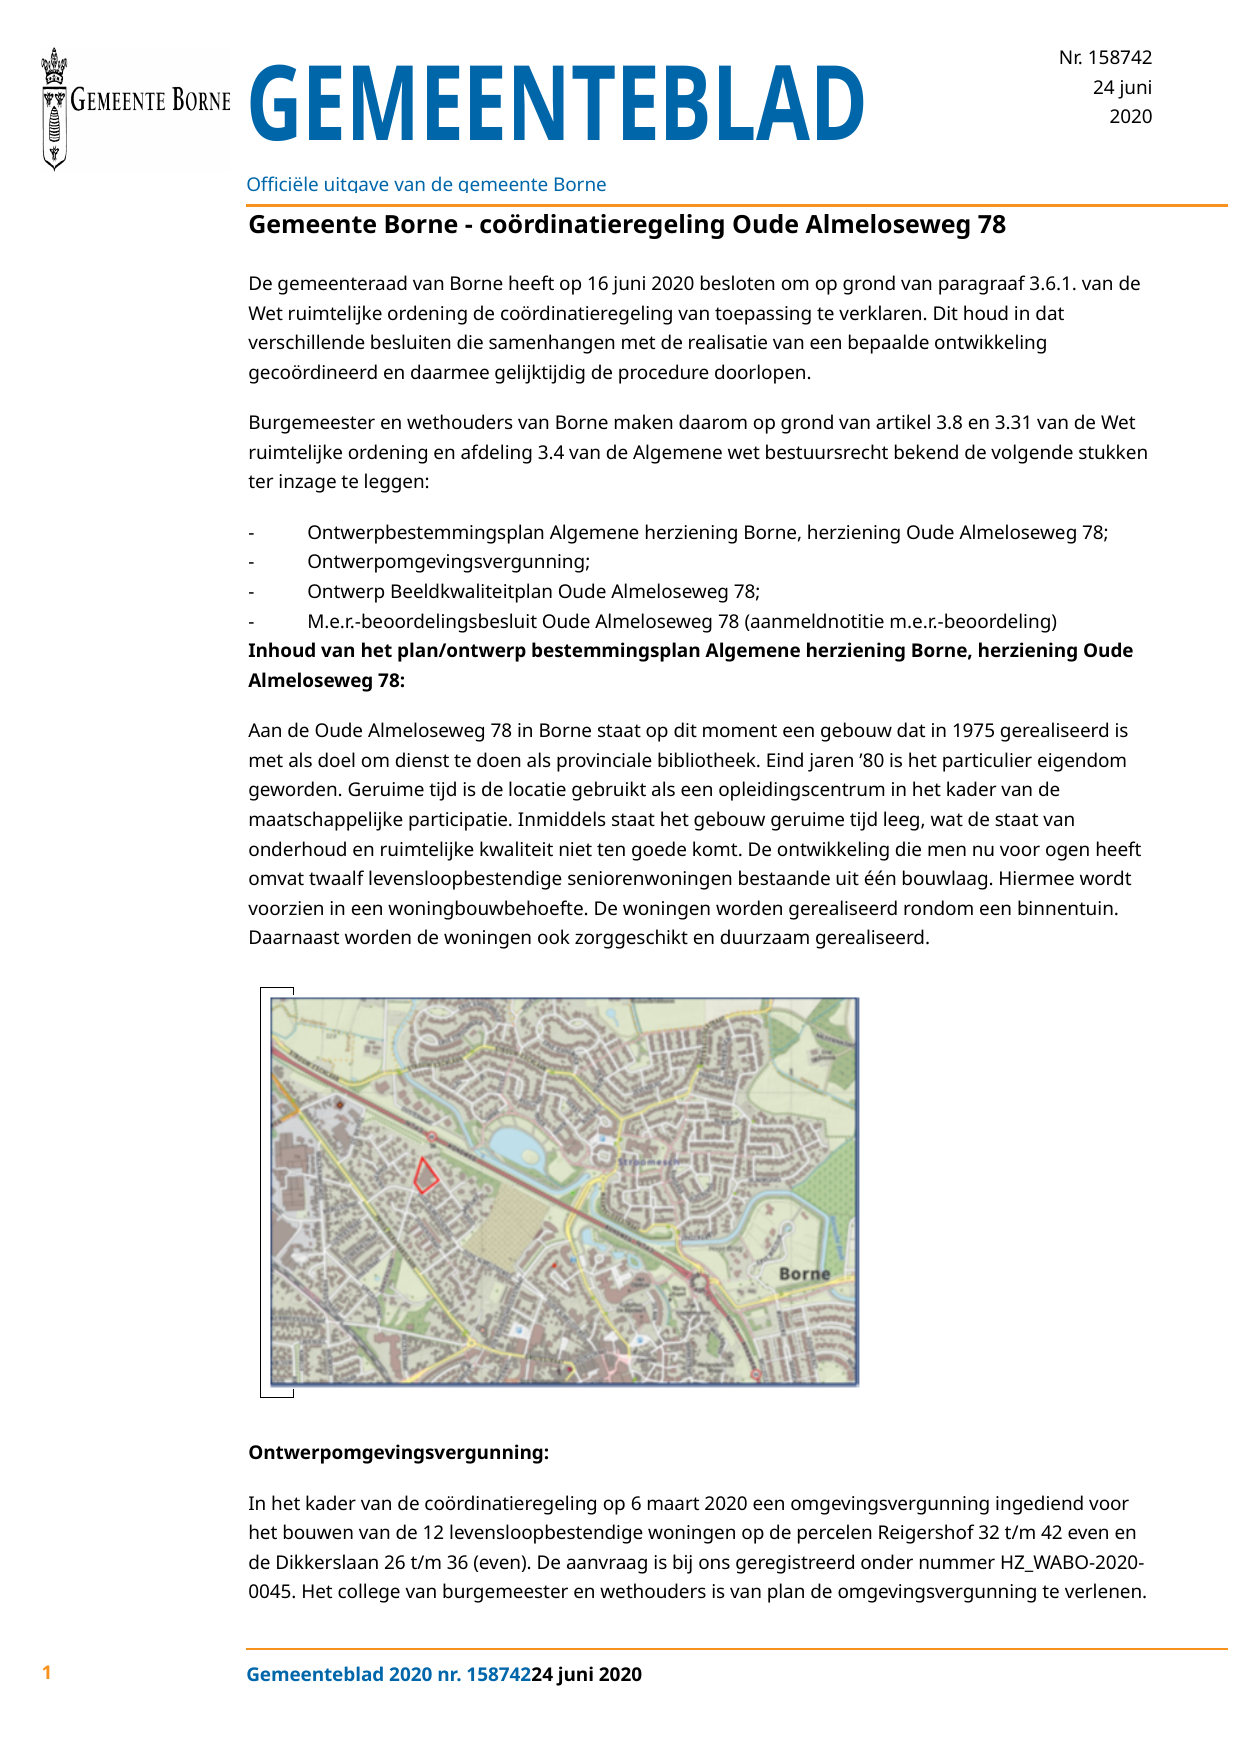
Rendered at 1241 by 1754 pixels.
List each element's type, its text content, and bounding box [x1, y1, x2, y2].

text Burgemeester en wethouders van Borne maken daarom op grond van artikel 3.8 en 3.31 van de Wet ruimtelijke ordening en afdeling 3.4 van de Algemene wet bestuursrecht bekend de volgende stukken ter inzage te leggen: [248, 409, 1152, 494]
text Inhoud van het plan/ontwerp bestemmingsplan Algemene herziening Borne, herziening Oude Almeloseweg 78: [248, 637, 1152, 693]
text De gemeenteraad van Borne heeft op 16 juni 2020 besloten om op grond van paragraaf 3.6.1. van de Wet ruimtelijke ordening de coördinatieregeling van toepassing te verklaren. Dit houd in dat verschillende besluiten die samenhangen met de realisatie van een bepaalde ontwikkeling gecoördineerd en daarmee gelijktijdig de procedure doorlopen. [248, 270, 1152, 385]
list Ontwerpbestemmingsplan Algemene herziening Borne, herziening Oude Almeloseweg 78; [248, 519, 1152, 545]
text In het kader van de coördinatieregeling op 6 maart 2020 een omgevingsvergunning ingediend voor het bouwen van de 12 levensloopbestendige woningen op de percelen Reigershof 32 t/m 42 even en de Dikkerslaan 26 t/m 36 (even). De aanvraag is bij ons geregistreerd onder nummer HZ_WABO-2020-0045. Het college van burgemeester en wethouders is van plan de omgevingsvergunning te verlenen. [248, 1490, 1152, 1604]
text Aan de Oude Almeloseweg 78 in Borne staat op dit moment een gebouw dat in 1975 gerealiseerd is met als doel om dienst te doen als provinciale bibliotheek. Eind jaren ’80 is het particulier eigendom geworden. Geruime tijd is de locatie gebruikt als een opleidingscentrum in het kader van de maatschappelijke participatie. Inmiddels staat het gebouw geruime tijd leeg, wat de staat van onderhoud en ruimtelijke kwaliteit niet ten goede komt. De ontwikkeling die men nu voor ogen heeft omvat twaalf levensloopbestendige seniorenwoningen bestaande uit één bouwlaag. Hiermee wordt voorzien in een woningbouwbehoefte. De woningen worden gerealiseerd rondom een binnentuin. Daarnaast worden de woningen ook zorggeschikt en duurzaam gerealiseerd. [248, 717, 1152, 950]
picture [268, 995, 860, 1389]
text Ontwerpomgevingsvergunning: [248, 1439, 1152, 1465]
picture [41, 47, 231, 172]
list Ontwerp Beeldkwaliteitplan Oude Almeloseweg 78; [248, 578, 1152, 604]
list Ontwerpomgevingsvergunning; [248, 549, 1152, 574]
text Gemeente Borne - coördinatieregeling Oude Almeloseweg 78 [248, 207, 1152, 241]
list M.e.r.-beoordelingsbesluit Oude Almeloseweg 78 (aanmeldnotitie m.e.r.-beoordeling) [248, 608, 1152, 633]
